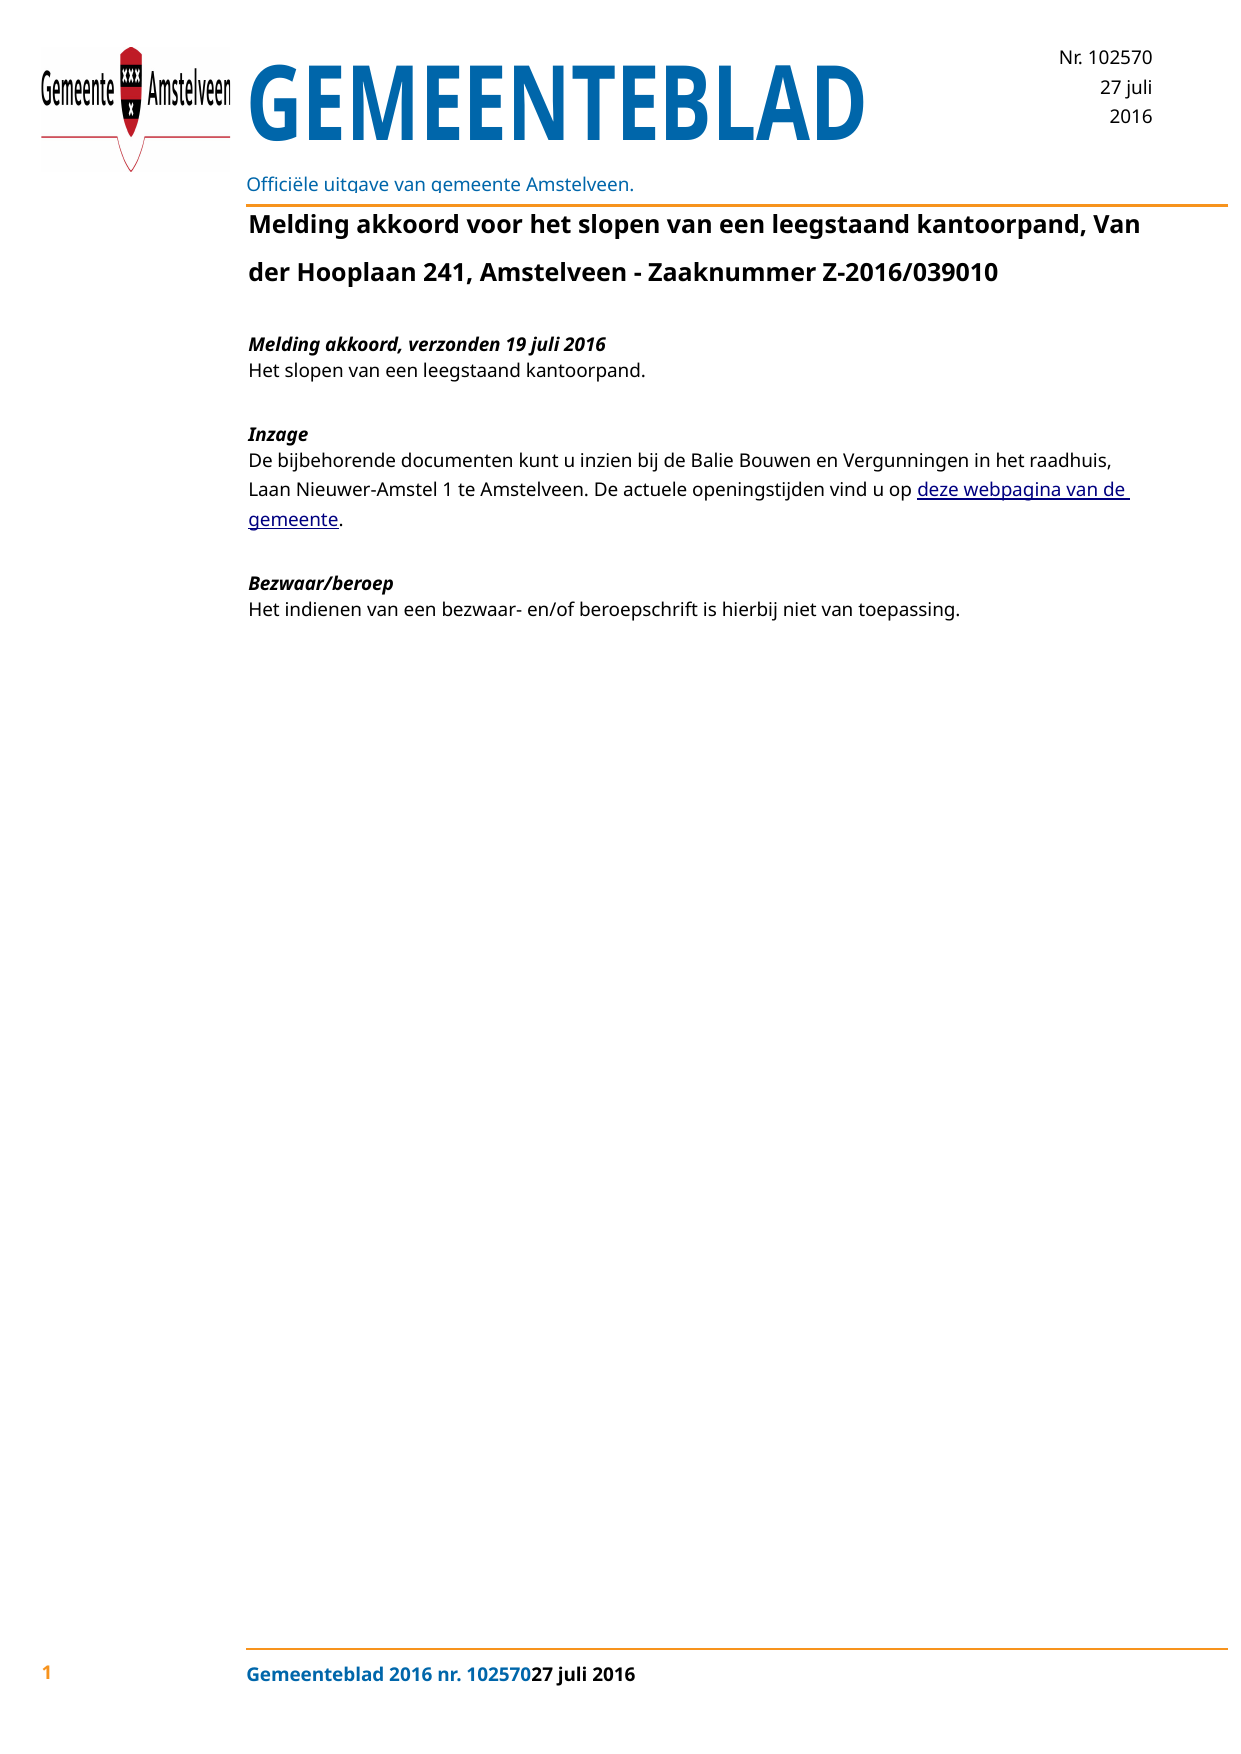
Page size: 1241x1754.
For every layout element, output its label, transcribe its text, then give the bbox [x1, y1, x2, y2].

text De bijbehorende documenten kunt u inzien bij de Balie Bouwen en Vergunningen in het raadhuis, Laan Nieuwer-Amstel 1 te Amstelveen. De actuele openingstijden vind u op deze webpagina van de gemeente. [248, 447, 1152, 532]
text Het indienen van een bezwaar- en/of beroepschrift is hierbij niet van toepassing. [248, 596, 1152, 621]
text Het slopen van een leegstaand kantoorpand. [248, 357, 1152, 383]
text Melding akkoord voor het slopen van een leegstaand kantoorpand, Van der Hooplaan 241, Amstelveen - Zaaknummer Z-2016/039010 [248, 207, 1152, 288]
text Bezwaar/beroep [248, 570, 1152, 596]
text Inzage [248, 421, 1152, 447]
picture [41, 47, 231, 172]
text Melding akkoord, verzonden 19 juli 2016 [248, 331, 1152, 357]
